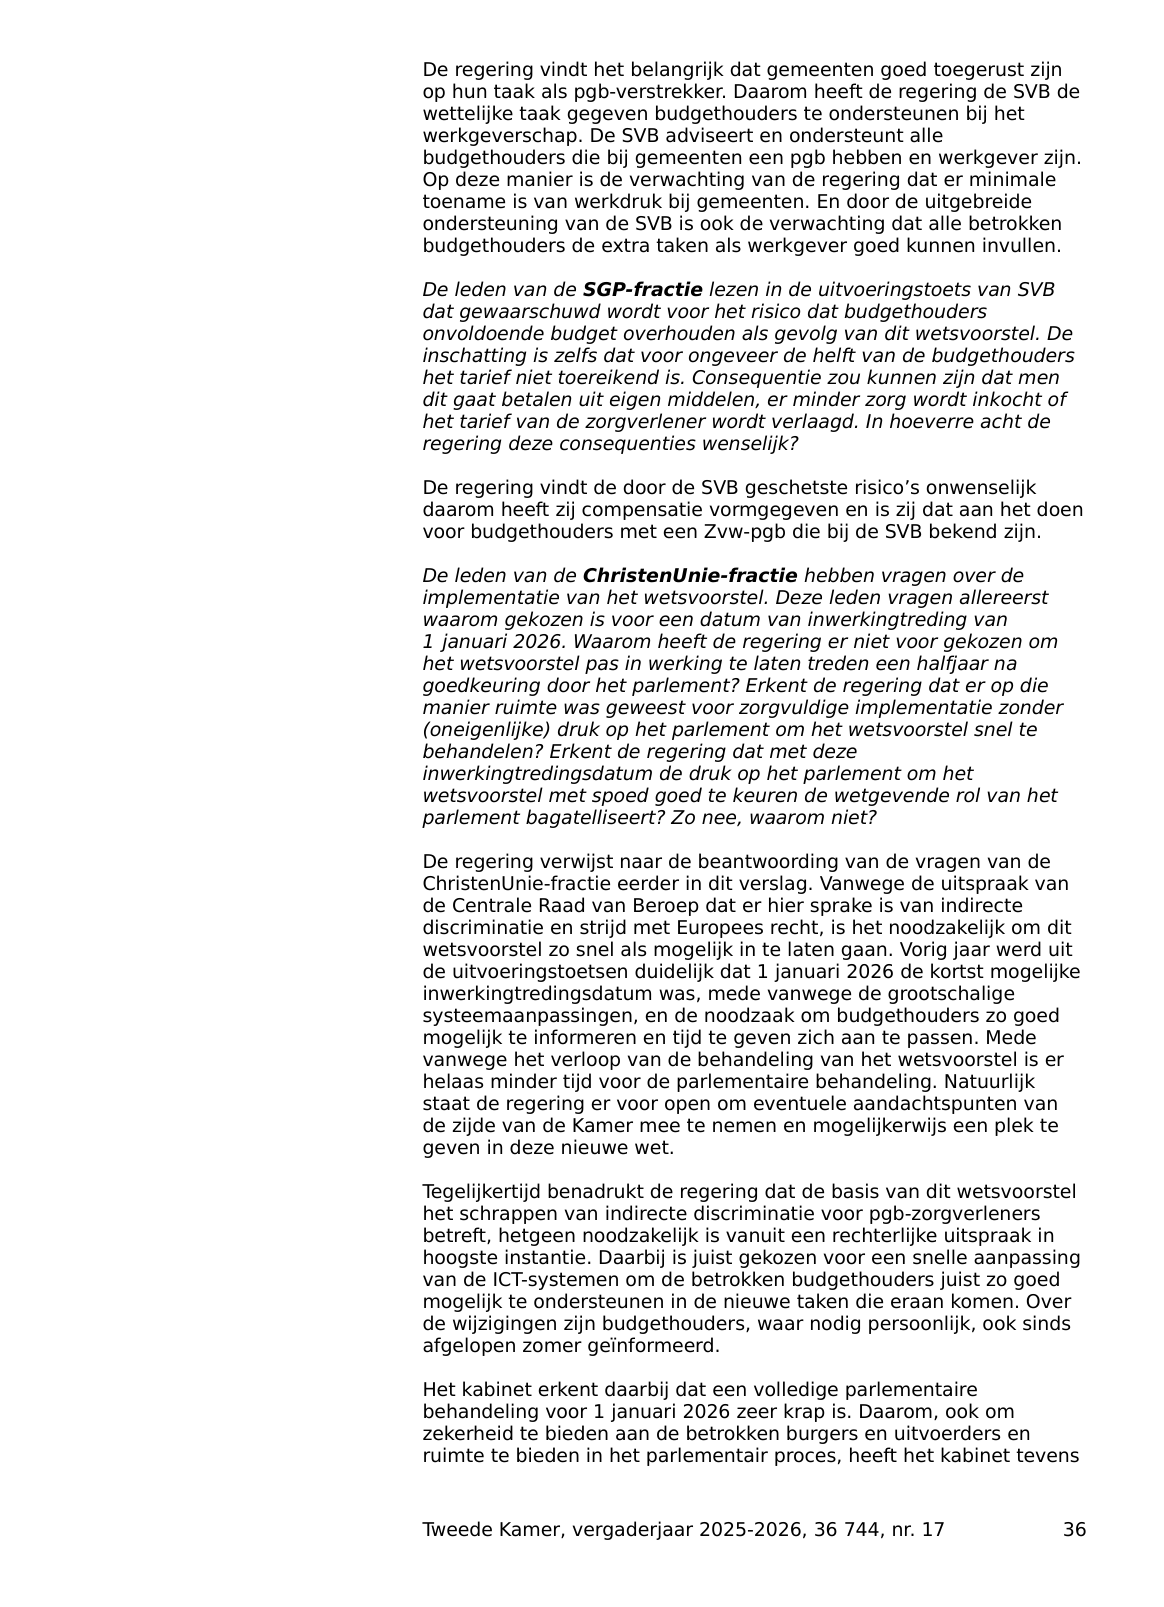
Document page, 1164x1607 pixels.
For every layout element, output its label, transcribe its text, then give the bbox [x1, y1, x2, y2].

text De leden van de ChristenUnie-fractie hebben vragen over de implementatie van het wetsvoorstel. Deze leden vragen allereerst waarom gekozen is voor een datum van inwerkingtreding van 1 januari 2026. Waarom heeft de regering er niet voor gekozen om het wetsvoorstel pas in werking te laten treden een halfjaar na goedkeuring door het parlement? Erkent de regering dat er op die manier ruimte was geweest voor zorgvuldige implementatie zonder (oneigenlijke) druk op het parlement om het wetsvoorstel snel te behandelen? Erkent de regering dat met deze inwerkingtredingsdatum de druk op het parlement om het wetsvoorstel met spoed goed te keuren de wetgevende rol van het parlement bagatelliseert? Zo nee, waarom niet? [422, 565, 1087, 829]
text Tegelijkertijd benadrukt de regering dat de basis van dit wetsvoorstel het schrappen van indirecte discriminatie voor pgb-zorgverleners betreft, hetgeen noodzakelijk is vanuit een rechterlijke uitspraak in hoogste instantie. Daarbij is juist gekozen voor een snelle aanpassing van de ICT-systemen om de betrokken budgethouders juist zo goed mogelijk te ondersteunen in de nieuwe taken die eraan komen. Over de wijzigingen zijn budgethouders, waar nodig persoonlijk, ook sinds afgelopen zomer geïnformeerd. [422, 1181, 1087, 1357]
text De regering vindt het belangrijk dat gemeenten goed toegerust zijn op hun taak als pgb-verstrekker. Daarom heeft de regering de SVB de wettelijke taak gegeven budgethouders te ondersteunen bij het werkgeverschap. De SVB adviseert en ondersteunt alle budgethouders die bij gemeenten een pgb hebben en werkgever zijn. Op deze manier is de verwachting van de regering dat er minimale toename is van werkdruk bij gemeenten. En door de uitgebreide ondersteuning van de SVB is ook de verwachting dat alle betrokken budgethouders de extra taken als werkgever goed kunnen invullen. [422, 59, 1087, 257]
text De regering verwijst naar de beantwoording van de vragen van de ChristenUnie-fractie eerder in dit verslag. Vanwege de uitspraak van de Centrale Raad van Beroep dat er hier sprake is van indirecte discriminatie en strijd met Europees recht, is het noodzakelijk om dit wetsvoorstel zo snel als mogelijk in te laten gaan. Vorig jaar werd uit de uitvoeringstoetsen duidelijk dat 1 januari 2026 de kortst mogelijke inwerkingtredingsdatum was, mede vanwege de grootschalige systeemaanpassingen, en de noodzaak om budgethouders zo goed mogelijk te informeren en tijd te geven zich aan te passen. Mede vanwege het verloop van de behandeling van het wetsvoorstel is er helaas minder tijd voor de parlementaire behandeling. Natuurlijk staat de regering er voor open om eventuele aandachtspunten van de zijde van de Kamer mee te nemen en mogelijkerwijs een plek te geven in deze nieuwe wet. [422, 851, 1087, 1159]
text De regering vindt de door de SVB geschetste risico’s onwenselijk daarom heeft zij compensatie vormgegeven en is zij dat aan het doen voor budgethouders met een Zvw-pgb die bij de SVB bekend zijn. [422, 477, 1087, 543]
text De leden van de SGP-fractie lezen in de uitvoeringstoets van SVB dat gewaarschuwd wordt voor het risico dat budgethouders onvoldoende budget overhouden als gevolg van dit wetsvoorstel. De inschatting is zelfs dat voor ongeveer de helft van de budgethouders het tarief niet toereikend is. Consequentie zou kunnen zijn dat men dit gaat betalen uit eigen middelen, er minder zorg wordt inkocht of het tarief van de zorgverlener wordt verlaagd. In hoeverre acht de regering deze consequenties wenselijk? [422, 279, 1087, 455]
text Het kabinet erkent daarbij dat een volledige parlementaire behandeling voor 1 januari 2026 zeer krap is. Daarom, ook om zekerheid te bieden aan de betrokken burgers en uitvoerders en ruimte te bieden in het parlementair proces, heeft het kabinet tevens [422, 1379, 1087, 1467]
